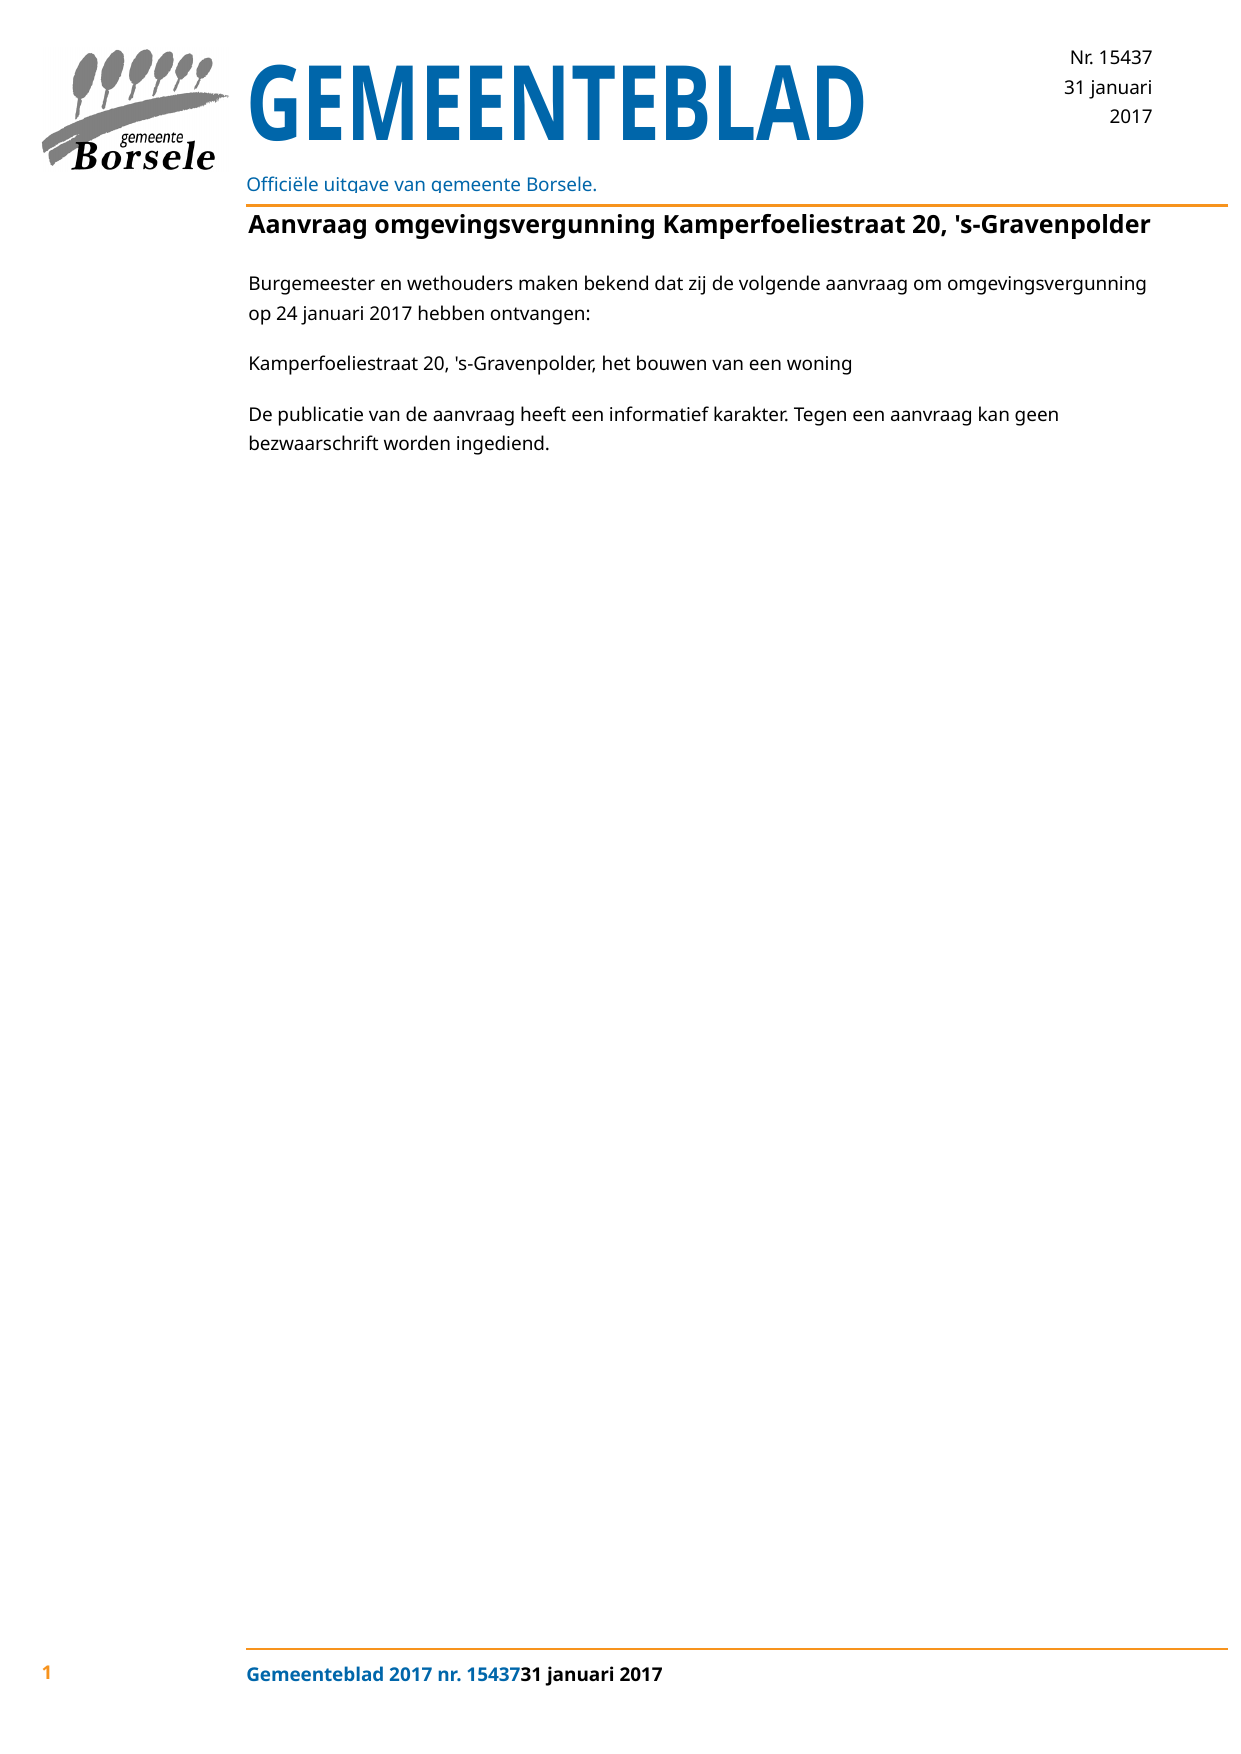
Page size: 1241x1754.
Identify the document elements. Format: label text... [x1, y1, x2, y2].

text De publicatie van de aanvraag heeft een informatief karakter. Tegen een aanvraag kan geen bezwaarschrift worden ingediend. [248, 401, 1152, 456]
text Aanvraag omgevingsvergunning Kamperfoeliestraat 20, 's-Gravenpolder [248, 207, 1152, 241]
text Kamperfoeliestraat 20, 's-Gravenpolder, het bouwen van een woning [248, 350, 1152, 376]
picture [41, 47, 231, 172]
text Burgemeester en wethouders maken bekend dat zij de volgende aanvraag om omgevingsvergunning op 24 januari 2017 hebben ontvangen: [248, 270, 1152, 326]
